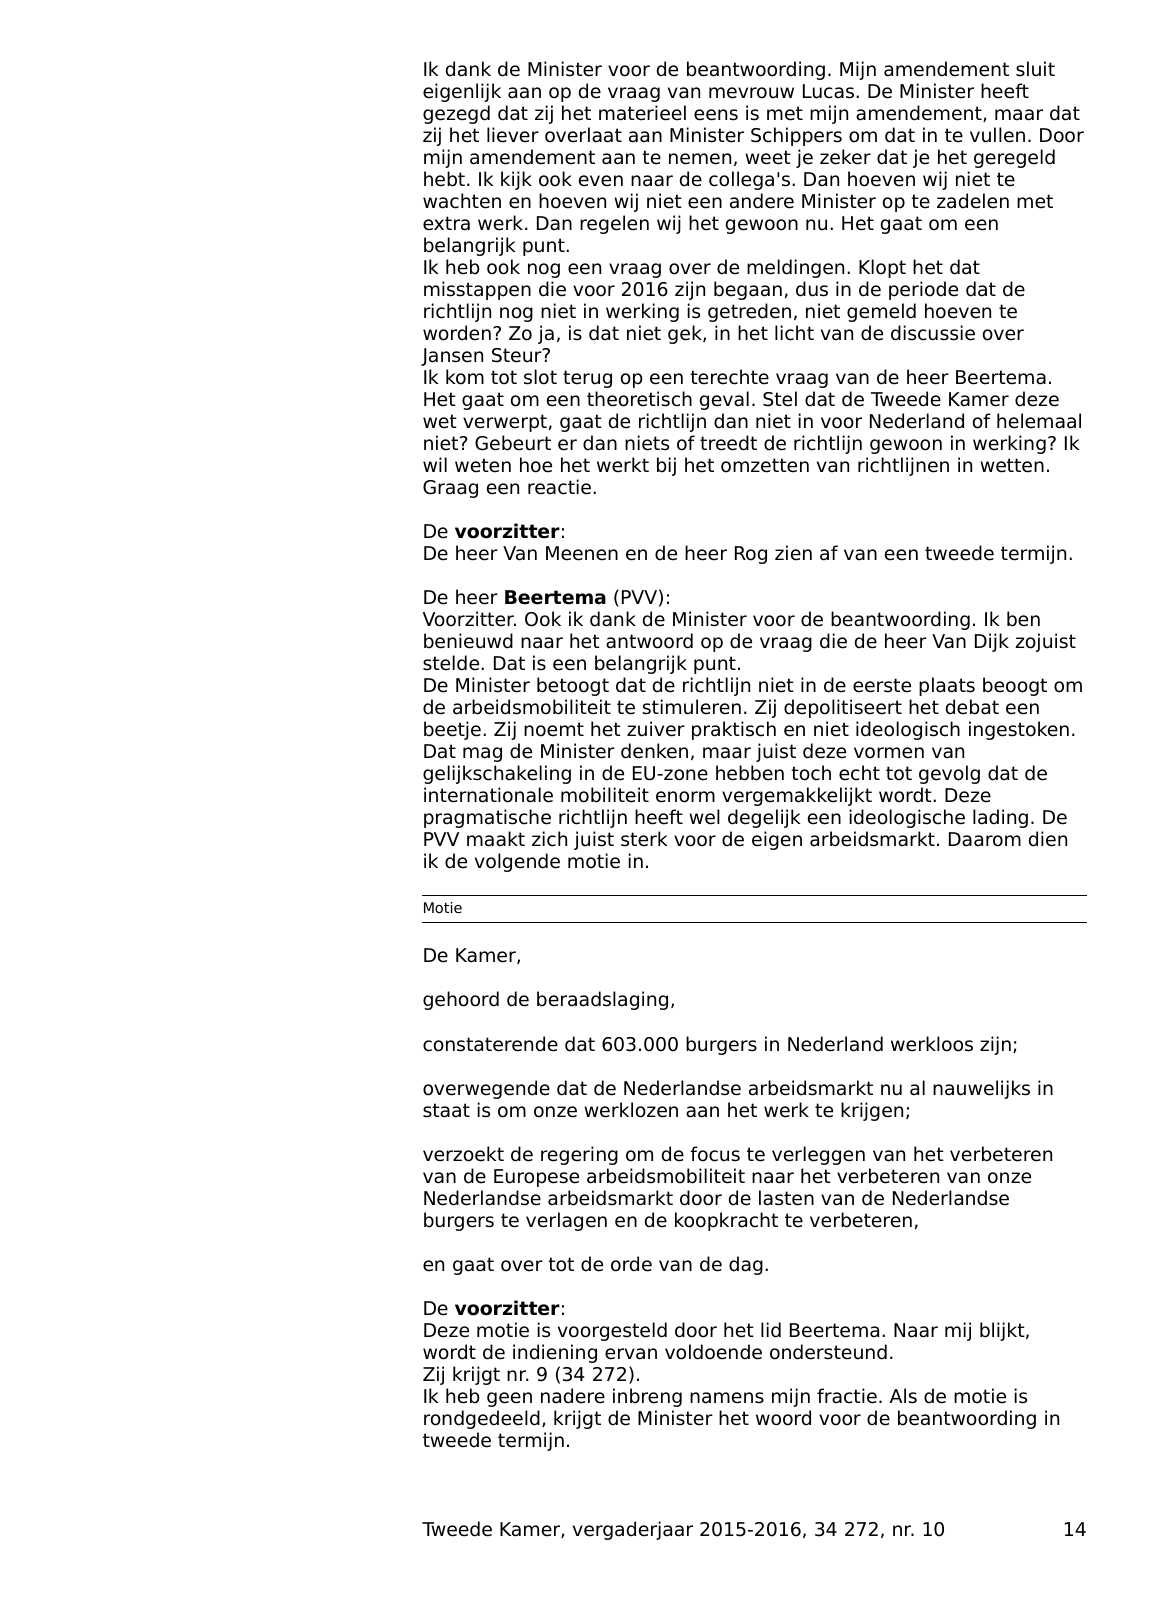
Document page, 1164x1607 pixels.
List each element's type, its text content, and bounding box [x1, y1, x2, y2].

text verzoekt de regering om de focus te verleggen van het verbeteren van de Europese arbeidsmobiliteit naar het verbeteren van onze Nederlandse arbeidsmarkt door de lasten van de Nederlandse burgers te verlagen en de koopkracht te verbeteren, [422, 1144, 1087, 1232]
text overwegende dat de Nederlandse arbeidsmarkt nu al nauwelijks in staat is om onze werklozen aan het werk te krijgen; [422, 1078, 1087, 1122]
text Ik heb geen nadere inbreng namens mijn fractie. Als de motie is rondgedeeld, krijgt de Minister het woord voor de beantwoording in tweede termijn. [422, 1386, 1087, 1452]
text en gaat over tot de orde van de dag. [422, 1254, 1087, 1276]
text Deze motie is voorgesteld door het lid Beertema. Naar mij blijkt, wordt de indiening ervan voldoende ondersteund. [422, 1320, 1087, 1364]
text gehoord de beraadslaging, [422, 989, 1087, 1011]
text De heer Beertema (PVV): [422, 587, 1087, 609]
table_header Motie [422, 896, 1087, 922]
text Voorzitter. Ook ik dank de Minister voor de beantwoording. Ik ben benieuwd naar het antwoord op de vraag die de heer Van Dijk zojuist stelde. Dat is een belangrijk punt. [422, 609, 1087, 675]
text Ik dank de Minister voor de beantwoording. Mijn amendement sluit eigenlijk aan op de vraag van mevrouw Lucas. De Minister heeft gezegd dat zij het materieel eens is met mijn amendement, maar dat zij het liever overlaat aan Minister Schippers om dat in te vullen. Door mijn amendement aan te nemen, weet je zeker dat je het geregeld hebt. Ik kijk ook even naar de collega's. Dan hoeven wij niet te wachten en hoeven wij niet een andere Minister op te zadelen met extra werk. Dan regelen wij het gewoon nu. Het gaat om een belangrijk punt. [422, 59, 1087, 257]
text De Minister betoogt dat de richtlijn niet in de eerste plaats beoogt om de arbeidsmobiliteit te stimuleren. Zij depolitiseert het debat een beetje. Zij noemt het zuiver praktisch en niet ideologisch ingestoken. Dat mag de Minister denken, maar juist deze vormen van gelijkschakeling in de EU-zone hebben toch echt tot gevolg dat de internationale mobiliteit enorm vergemakkelijkt wordt. Deze pragmatische richtlijn heeft wel degelijk een ideologische lading. De PVV maakt zich juist sterk voor de eigen arbeidsmarkt. Daarom dien ik de volgende motie in. [422, 675, 1087, 873]
text Zij krijgt nr. 9 (34 272). [422, 1364, 1087, 1386]
text Ik heb ook nog een vraag over de meldingen. Klopt het dat misstappen die voor 2016 zijn begaan, dus in de periode dat de richtlijn nog niet in werking is getreden, niet gemeld hoeven te worden? Zo ja, is dat niet gek, in het licht van de discussie over Jansen Steur? [422, 257, 1087, 367]
text De heer Van Meenen en de heer Rog zien af van een tweede termijn. [422, 543, 1087, 565]
text De voorzitter: [422, 1298, 1087, 1320]
text De voorzitter: [422, 521, 1087, 543]
text De Kamer, [422, 945, 1087, 967]
text constaterende dat 603.000 burgers in Nederland werkloos zijn; [422, 1033, 1087, 1056]
text Ik kom tot slot terug op een terechte vraag van de heer Beertema. Het gaat om een theoretisch geval. Stel dat de Tweede Kamer deze wet verwerpt, gaat de richtlijn dan niet in voor Nederland of helemaal niet? Gebeurt er dan niets of treedt de richtlijn gewoon in werking? Ik wil weten hoe het werkt bij het omzetten van richtlijnen in wetten. Graag een reactie. [422, 367, 1087, 499]
